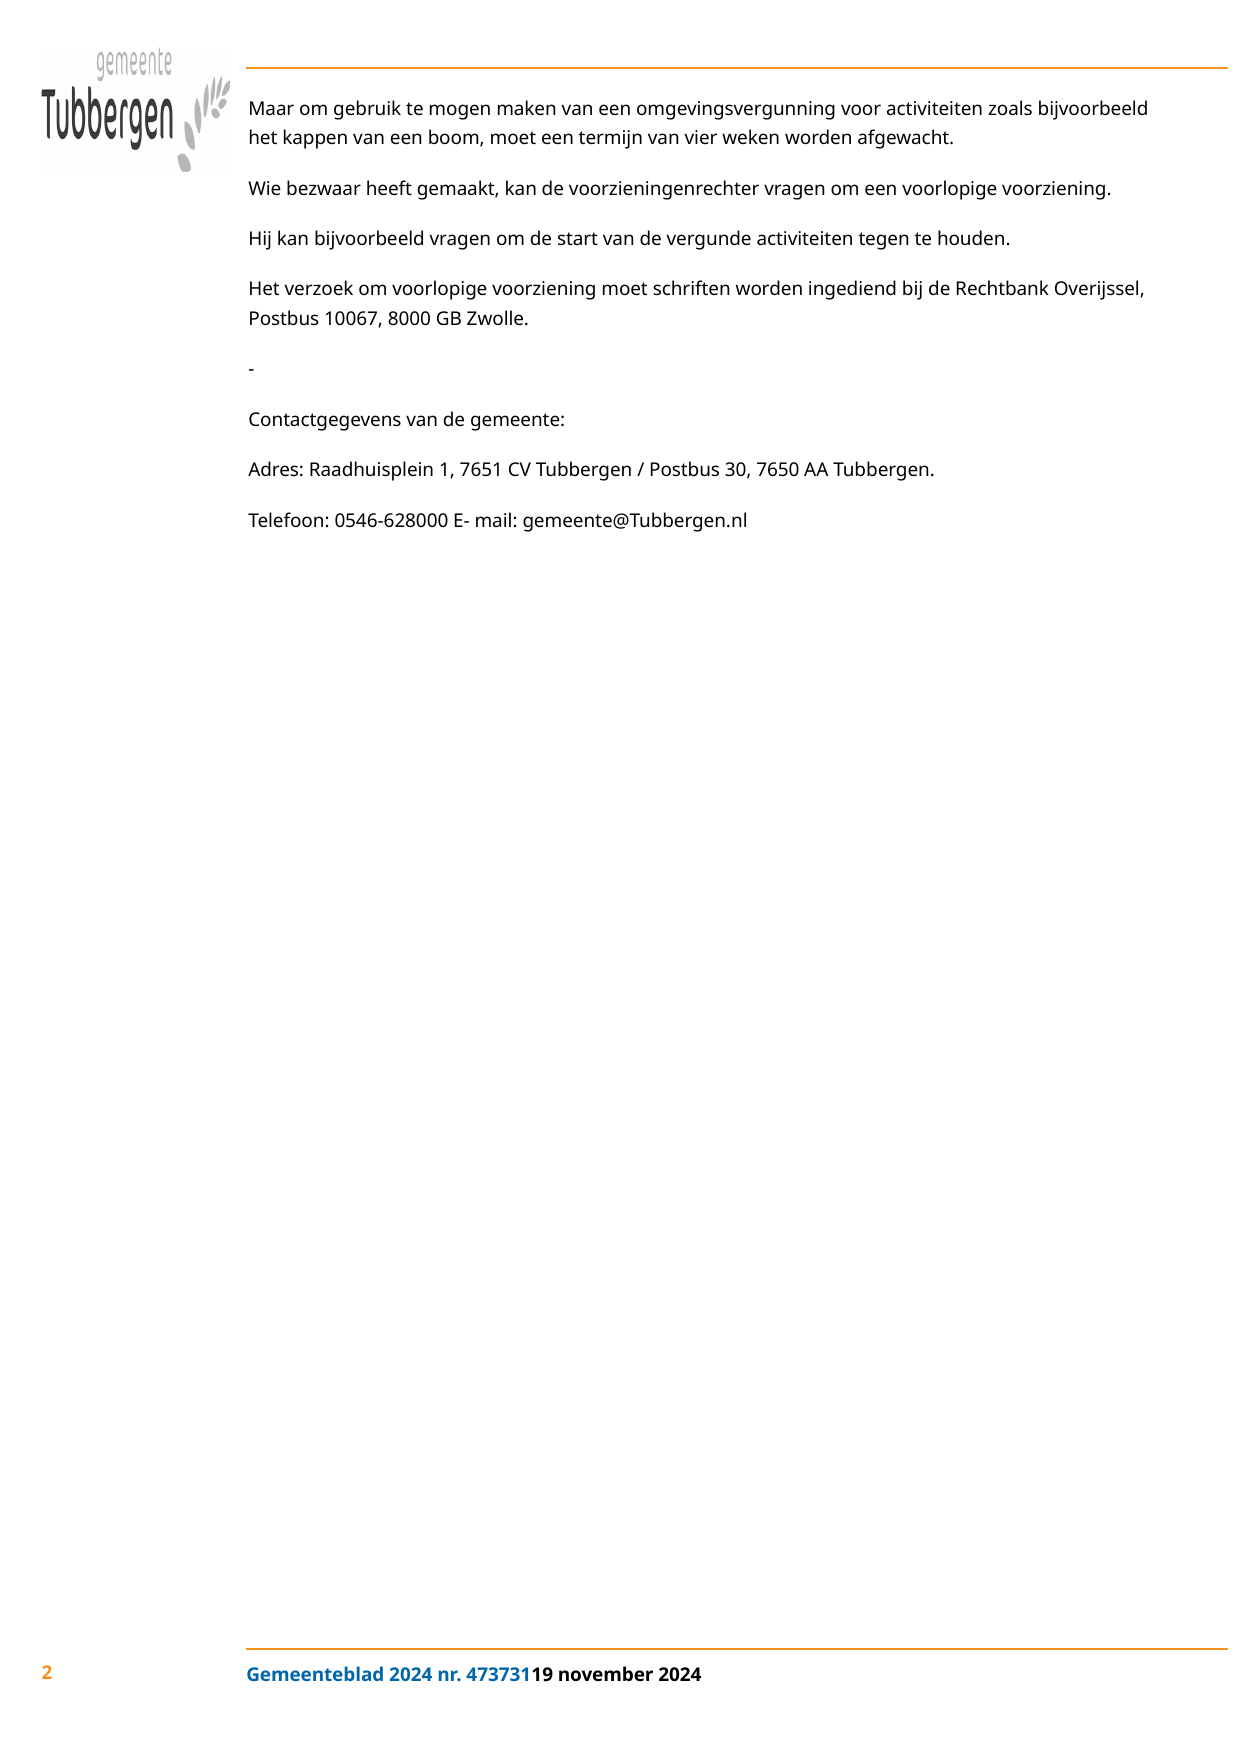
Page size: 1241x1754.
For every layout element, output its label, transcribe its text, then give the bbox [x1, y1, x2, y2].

text Telefoon: 0546-628000 E- mail: gemeente@Tubbergen.nl [248, 507, 1152, 533]
text - [248, 356, 1152, 381]
text Adres: Raadhuisplein 1, 7651 CV Tubbergen / Postbus 30, 7650 AA Tubbergen. [248, 456, 1152, 482]
text Wie bezwaar heeft gemaakt, kan de voorzieningenrechter vragen om een voorlopige voorziening. [248, 175, 1152, 201]
text Het verzoek om voorlopige voorziening moet schriften worden ingediend bij de Rechtbank Overijssel, Postbus 10067, 8000 GB Zwolle. [248, 276, 1152, 331]
text Hij kan bijvoorbeeld vragen om de start van de vergunde activiteiten tegen te houden. [248, 225, 1152, 251]
picture [41, 47, 231, 172]
text Maar om gebruik te mogen maken van een omgevingsvergunning voor activiteiten zoals bijvoorbeeld het kappen van een boom, moet een termijn van vier weken worden afgewacht. [248, 95, 1152, 150]
text Contactgegevens van de gemeente: [248, 406, 1152, 432]
